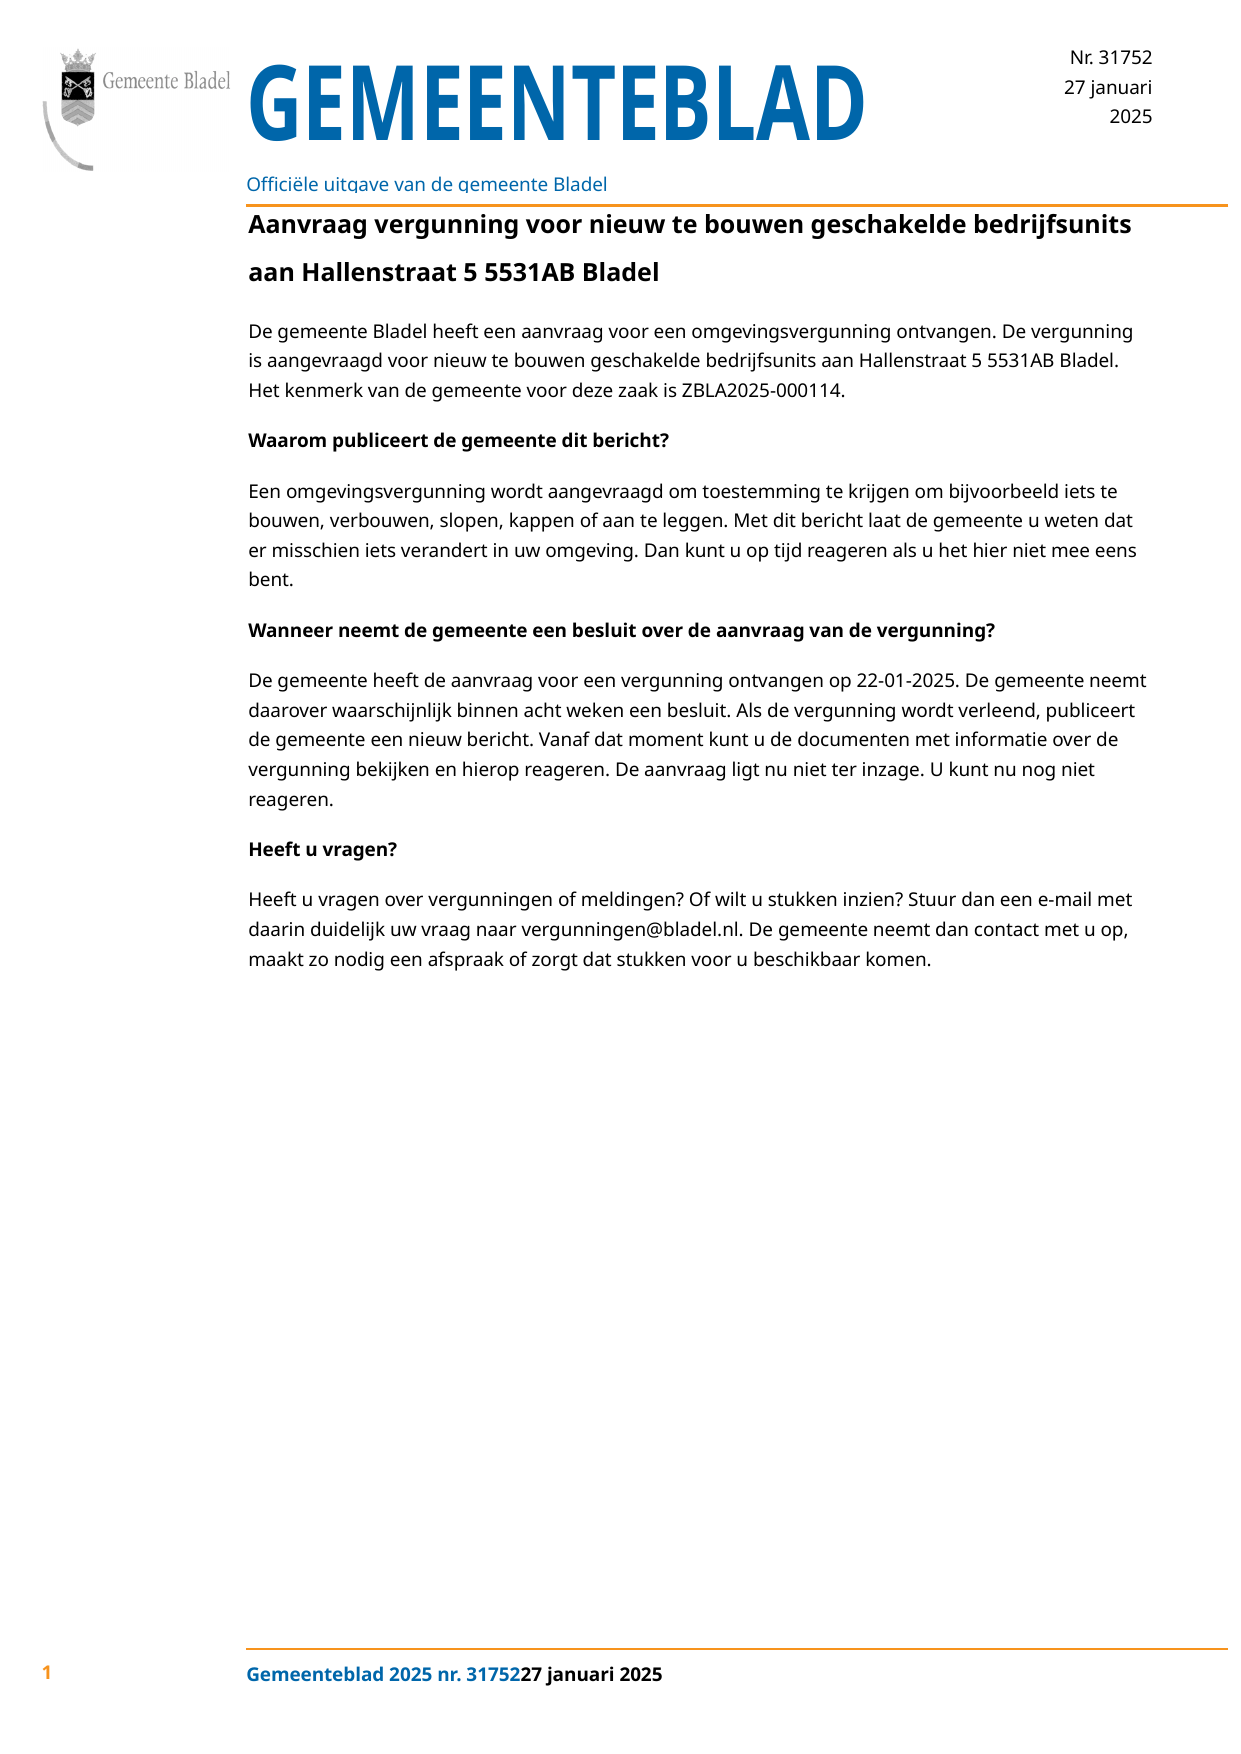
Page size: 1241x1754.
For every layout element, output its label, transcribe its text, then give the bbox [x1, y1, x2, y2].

text Heeft u vragen over vergunningen of meldingen? Of wilt u stukken inzien? Stuur dan een e-mail met daarin duidelijk uw vraag naar vergunningen@bladel.nl. De gemeente neemt dan contact met u op, maakt zo nodig een afspraak of zorgt dat stukken voor u beschikbaar komen. [248, 887, 1152, 972]
text Waarom publiceert de gemeente dit bericht? [248, 427, 1152, 453]
text Wanneer neemt de gemeente een besluit over de aanvraag van de vergunning? [248, 617, 1152, 643]
text De gemeente heeft de aanvraag voor een vergunning ontvangen op 22-01-2025. De gemeente neemt daarover waarschijnlijk binnen acht weken een besluit. Als de vergunning wordt verleend, publiceert de gemeente een nieuw bericht. Vanaf dat moment kunt u de documenten met informatie over de vergunning bekijken en hierop reageren. De aanvraag ligt nu niet ter inzage. U kunt nu nog niet reageren. [248, 667, 1152, 812]
text Aanvraag vergunning voor nieuw te bouwen geschakelde bedrijfsunits aan Hallenstraat 5 5531AB Bladel [248, 207, 1152, 288]
picture [41, 47, 231, 172]
text Een omgevingsvergunning wordt aangevraagd om toestemming te krijgen om bijvoorbeeld iets te bouwen, verbouwen, slopen, kappen of aan te leggen. Met dit bericht laat de gemeente u weten dat er misschien iets verandert in uw omgeving. Dan kunt u op tijd reageren als u het hier niet mee eens bent. [248, 478, 1152, 592]
text Heeft u vragen? [248, 836, 1152, 862]
text De gemeente Bladel heeft een aanvraag voor een omgevingsvergunning ontvangen. De vergunning is aangevraagd voor nieuw te bouwen geschakelde bedrijfsunits aan Hallenstraat 5 5531AB Bladel. Het kenmerk van de gemeente voor deze zaak is ZBLA2025-000114. [248, 318, 1152, 403]
